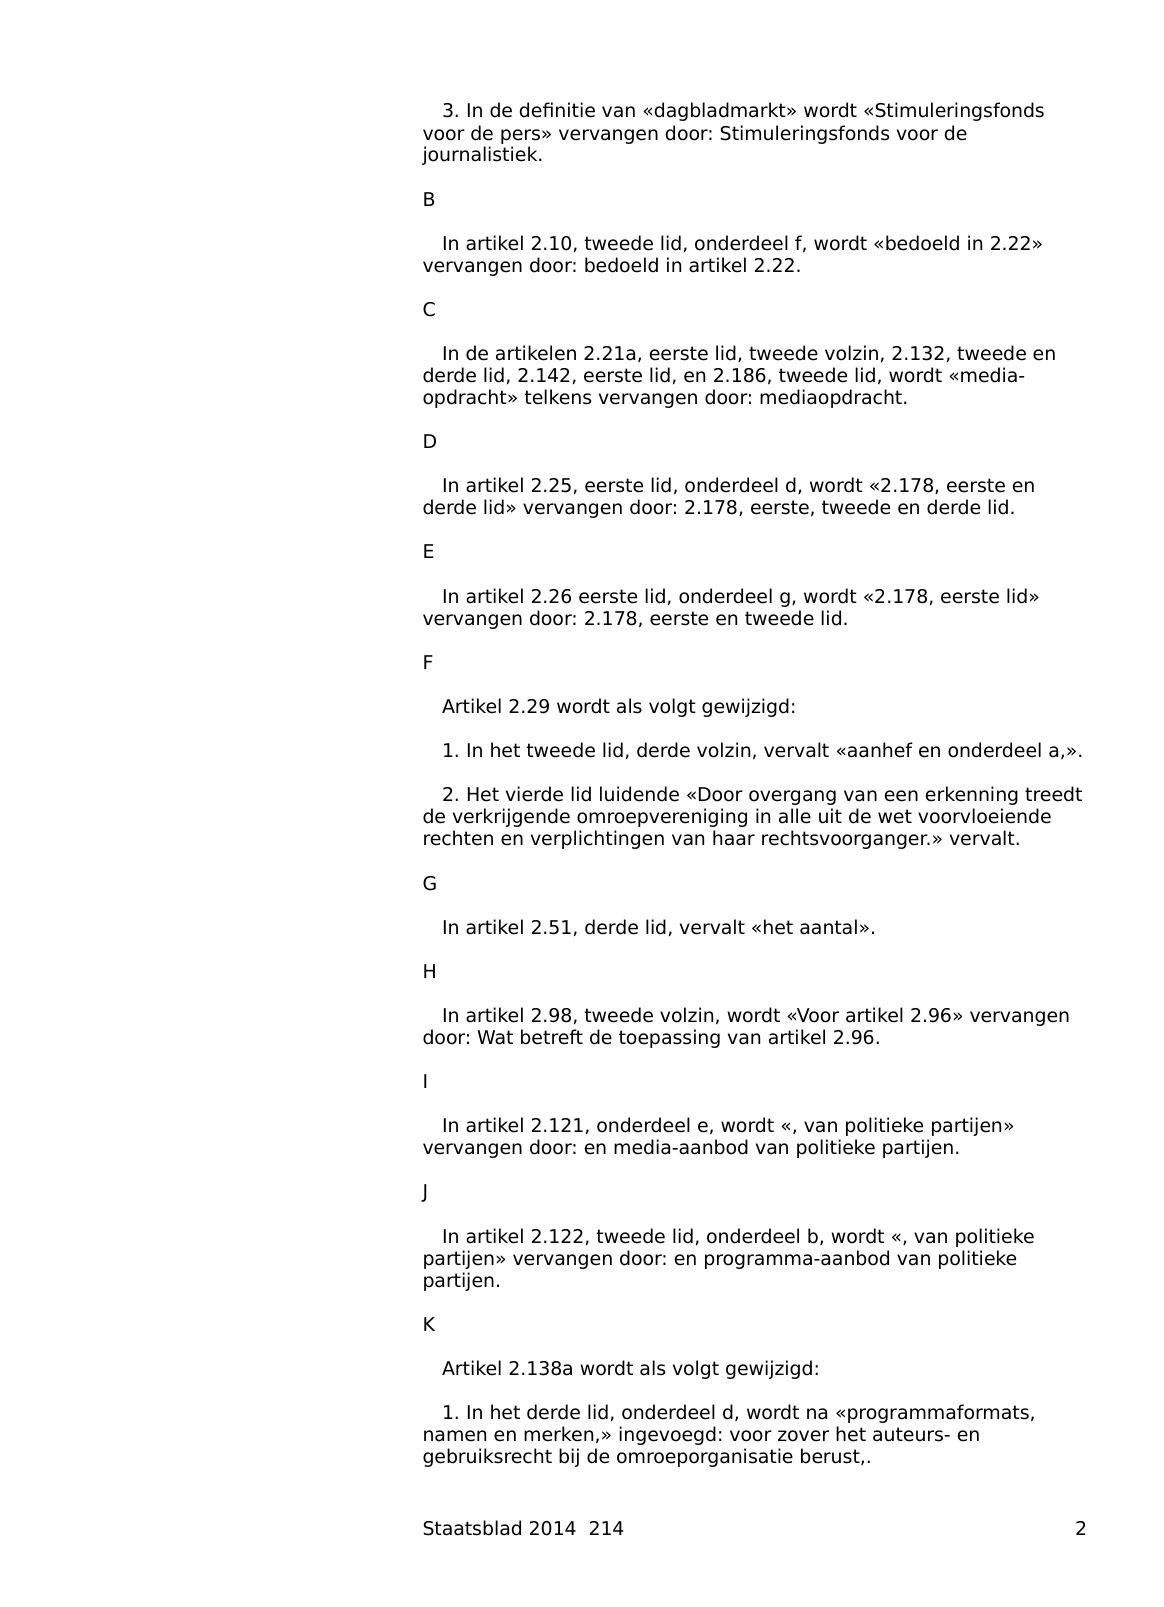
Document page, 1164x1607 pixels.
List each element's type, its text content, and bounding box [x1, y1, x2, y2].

text In artikel 2.10, tweede lid, onderdeel f, wordt «bedoeld in 2.22» vervangen door: bedoeld in artikel 2.22. [422, 233, 1087, 277]
text Artikel 2.29 wordt als volgt gewijzigd: [422, 696, 1087, 718]
text 2. Het vierde lid luidende «Door overgang van een erkenning treedt de verkrijgende omroepvereniging in alle uit de wet voorvloeiende rechten en verplichtingen van haar rechtsvoorganger.» vervalt. [422, 784, 1087, 850]
text In artikel 2.26 eerste lid, onderdeel g, wordt «2.178, eerste lid» vervangen door: 2.178, eerste en tweede lid. [422, 586, 1087, 629]
text C [422, 299, 1087, 321]
text H [422, 961, 1087, 983]
text F [422, 652, 1087, 674]
text J [422, 1181, 1087, 1203]
text In de artikelen 2.21a, eerste lid, tweede volzin, 2.132, tweede en derde lid, 2.142, eerste lid, en 2.186, tweede lid, wordt «media-opdracht» telkens vervangen door: mediaopdracht. [422, 343, 1087, 409]
text In artikel 2.121, onderdeel e, wordt «, van politieke partijen» vervangen door: en media-aanbod van politieke partijen. [422, 1115, 1087, 1159]
text In artikel 2.122, tweede lid, onderdeel b, wordt «, van politieke partijen» vervangen door: en programma-aanbod van politieke partijen. [422, 1226, 1087, 1291]
text B [422, 188, 1087, 211]
text E [422, 541, 1087, 563]
text In artikel 2.51, derde lid, vervalt «het aantal». [422, 917, 1087, 938]
text I [422, 1071, 1087, 1093]
text D [422, 431, 1087, 453]
text Artikel 2.138a wordt als volgt gewijzigd: [422, 1358, 1087, 1380]
text K [422, 1314, 1087, 1336]
text In artikel 2.25, eerste lid, onderdeel d, wordt «2.178, eerste en derde lid» vervangen door: 2.178, eerste, tweede en derde lid. [422, 475, 1087, 519]
text G [422, 872, 1087, 894]
text 1. In het tweede lid, derde volzin, vervalt «aanhef en onderdeel a,». [422, 740, 1087, 762]
text 3. In de definitie van «dagbladmarkt» wordt «Stimuleringsfonds voor de pers» vervangen door: Stimuleringsfonds voor de journalistiek. [422, 100, 1087, 166]
text 1. In het derde lid, onderdeel d, wordt na «programmaformats, namen en merken,» ingevoegd: voor zover het auteurs- en gebruiksrecht bij de omroeporganisatie berust,. [422, 1402, 1087, 1468]
text In artikel 2.98, tweede volzin, wordt «Voor artikel 2.96» vervangen door: Wat betreft de toepassing van artikel 2.96. [422, 1005, 1087, 1049]
